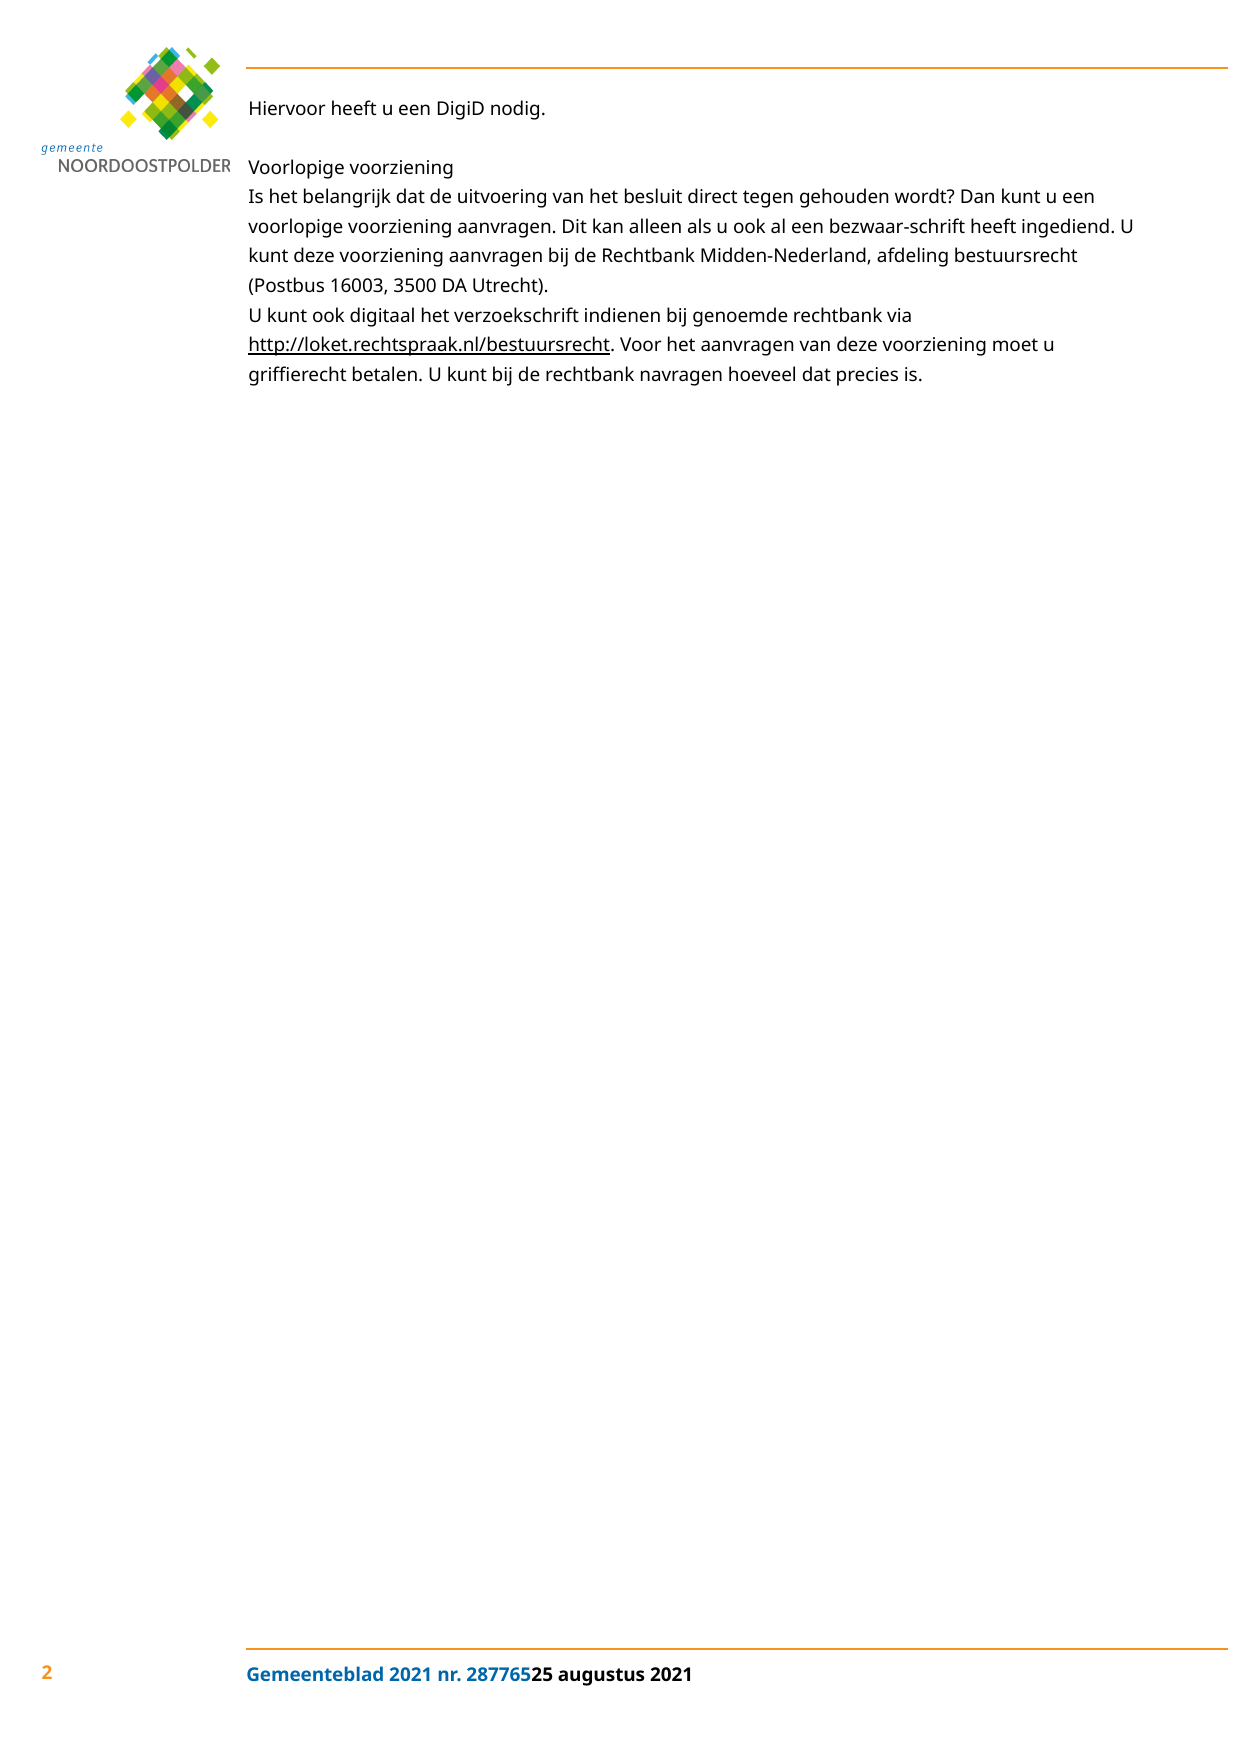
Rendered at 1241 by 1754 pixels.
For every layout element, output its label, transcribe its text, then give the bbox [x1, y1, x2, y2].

text Voorlopige voorziening [248, 154, 1152, 180]
text Hiervoor heeft u een DigiD nodig. [248, 95, 1152, 121]
text Is het belangrijk dat de uitvoering van het besluit direct tegen gehouden wordt? Dan kunt u een voorlopige voorziening aanvragen. Dit kan alleen als u ook al een bezwaar-schrift heeft ingediend. U kunt deze voorziening aanvragen bij de Rechtbank Midden-Nederland, afdeling bestuursrecht (Postbus 16003, 3500 DA Utrecht). [248, 183, 1152, 298]
picture [41, 47, 231, 172]
text U kunt ook digitaal het verzoekschrift indienen bij genoemde rechtbank via http://loket.rechtspraak.nl/bestuursrecht. Voor het aanvragen van deze voorziening moet u griffierecht betalen. U kunt bij de rechtbank navragen hoeveel dat precies is. [248, 302, 1152, 387]
